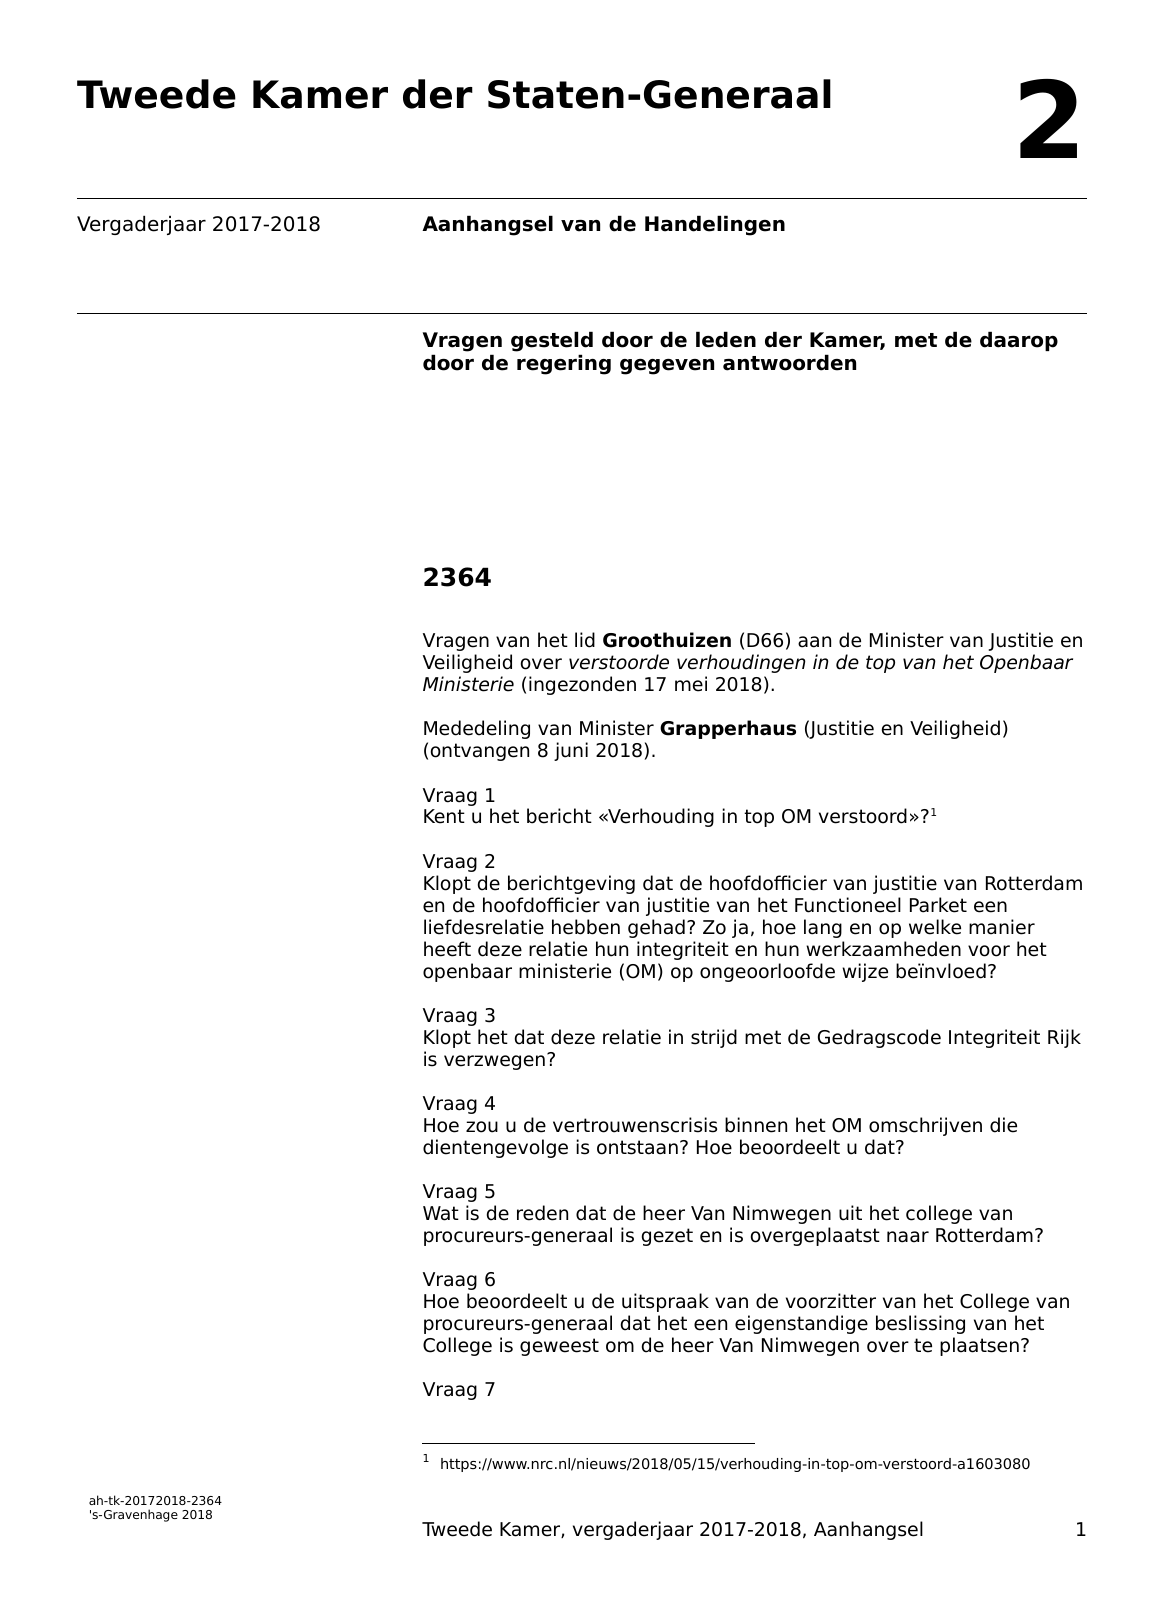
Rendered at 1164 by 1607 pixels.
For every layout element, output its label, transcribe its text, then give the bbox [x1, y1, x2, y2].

table_cell Vragen gesteld door de leden der Kamer, met de daarop door de regering gegeven antwoorden [422, 314, 1087, 375]
table_header Tweede Kamer der Staten-Generaal [77, 59, 886, 198]
text Vraag 3 [422, 1005, 1087, 1027]
text 's-Gravenhage 2018 [88, 1508, 323, 1522]
table_cell [77, 314, 422, 375]
text 2364 [422, 563, 1087, 592]
text Vraag 4 [422, 1093, 1087, 1115]
table_cell Vergaderjaar 2017-2018 [77, 199, 422, 313]
text Mededeling van Minister Grapperhaus (Justitie en Veiligheid) (ontvangen 8 juni 2018). [422, 718, 1087, 762]
table_cell Aanhangsel van de Handelingen [422, 199, 1087, 313]
text ah-tk-20172018-2364 [88, 1494, 323, 1508]
text Vraag 7 [422, 1379, 1087, 1401]
text Klopt het dat deze relatie in strijd met de Gedragscode Integriteit Rijk is verzwegen? [422, 1027, 1087, 1071]
text Wat is de reden dat de heer Van Nimwegen uit het college van procureurs-generaal is gezet en is overgeplaatst naar Rotterdam? [422, 1203, 1087, 1247]
text https://www.nrc.nl/nieuws/2018/05/15/verhouding-in-top-om-verstoord-a1603080 [422, 1452, 1087, 1474]
text Klopt de berichtgeving dat de hoofdofficier van justitie van Rotterdam en de hoofdofficier van justitie van het Functioneel Parket een liefdesrelatie hebben gehad? Zo ja, hoe lang en op welke manier heeft deze relatie hun integriteit en hun werkzaamheden voor het openbaar ministerie (OM) op ongeoorloofde wijze beïnvloed? [422, 873, 1087, 982]
text Vragen van het lid Groothuizen (D66) aan de Minister van Justitie en Veiligheid over verstoorde verhoudingen in de top van het Openbaar Ministerie (ingezonden 17 mei 2018). [422, 630, 1087, 696]
text Vraag 2 [422, 851, 1087, 873]
text Vraag 6 [422, 1269, 1087, 1291]
text Hoe beoordeelt u de uitspraak van de voorzitter van het College van procureurs-generaal dat het een eigenstandige beslissing van het College is geweest om de heer Van Nimwegen over te plaatsen? [422, 1291, 1087, 1357]
text Hoe zou u de vertrouwenscrisis binnen het OM omschrijven die dientengevolge is ontstaan? Hoe beoordeelt u dat? [422, 1115, 1087, 1159]
table_header 2 [886, 59, 1087, 198]
text Vraag 5 [422, 1181, 1087, 1203]
text Kent u het bericht «Verhouding in top OM verstoord»? [422, 806, 1087, 828]
text Vraag 1 [422, 784, 1087, 806]
